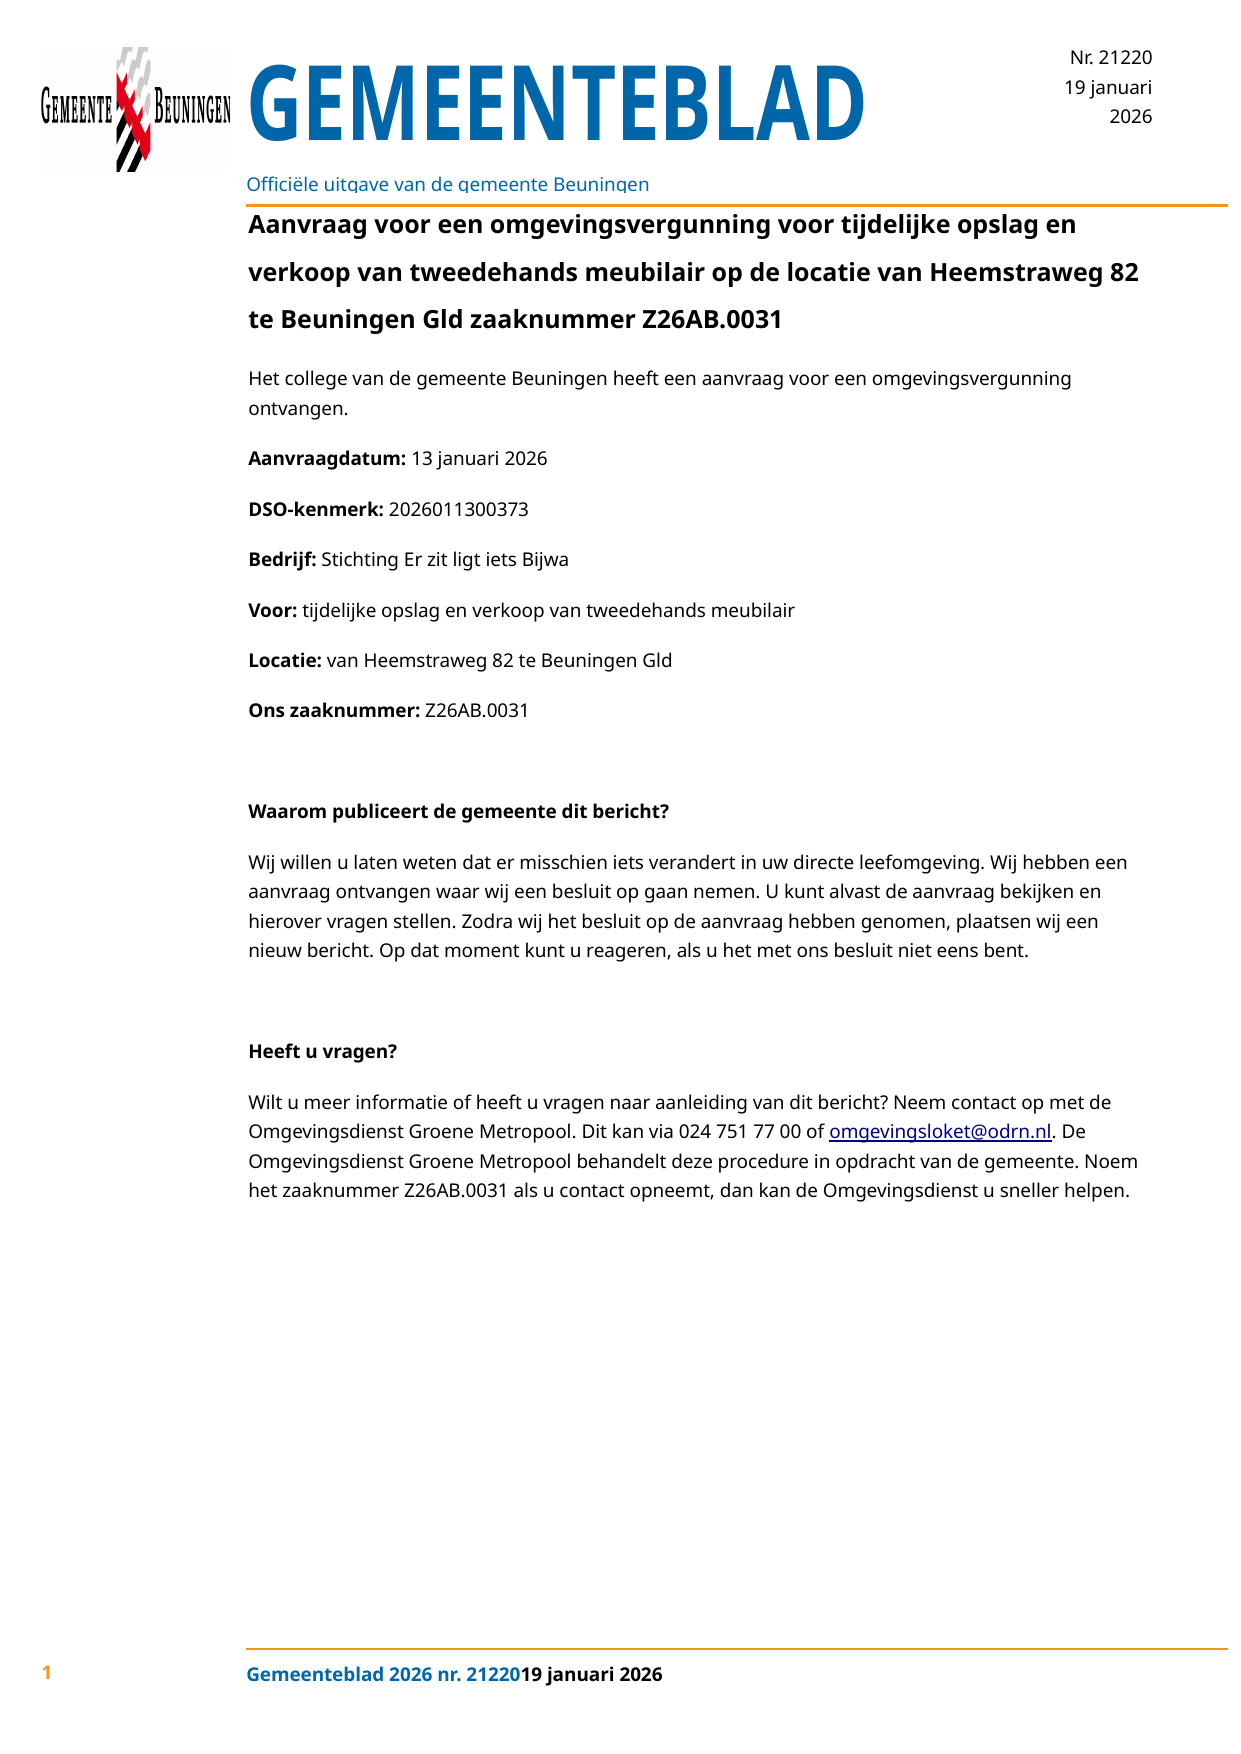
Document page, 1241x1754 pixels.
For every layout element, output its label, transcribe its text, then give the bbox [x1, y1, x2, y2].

text Waarom publiceert de gemeente dit bericht? [248, 798, 1152, 824]
text Ons zaaknummer: Z26AB.0031 [248, 698, 1152, 723]
text Het college van de gemeente Beuningen heeft een aanvraag voor een omgevingsvergunning ontvangen. [248, 366, 1152, 421]
text Aanvraag voor een omgevingsvergunning voor tijdelijke opslag en verkoop van tweedehands meubilair op de locatie van Heemstraweg 82 te Beuningen Gld zaaknummer Z26AB.0031 [248, 207, 1152, 336]
picture [41, 47, 231, 172]
text Voor: tijdelijke opslag en verkoop van tweedehands meubilair [248, 597, 1152, 622]
text Heeft u vragen? [248, 1038, 1152, 1064]
text Wilt u meer informatie of heeft u vragen naar aanleiding van dit bericht? Neem contact op met de Omgevingsdienst Groene Metropool. Dit kan via 024 751 77 00 of omgevingsloket@odrn.nl. De Omgevingsdienst Groene Metropool behandelt deze procedure in opdracht van de gemeente. Noem het zaaknummer Z26AB.0031 als u contact opneemt, dan kan de Omgevingsdienst u sneller helpen. [248, 1089, 1152, 1203]
text Locatie: van Heemstraweg 82 te Beuningen Gld [248, 647, 1152, 673]
text Aanvraagdatum: 13 januari 2026 [248, 446, 1152, 471]
text Wij willen u laten weten dat er misschien iets verandert in uw directe leefomgeving. Wij hebben een aanvraag ontvangen waar wij een besluit op gaan nemen. U kunt alvast de aanvraag bekijken en hierover vragen stellen. Zodra wij het besluit op de aanvraag hebben genomen, plaatsen wij een nieuw bericht. Op dat moment kunt u reageren, als u het met ons besluit niet eens bent. [248, 849, 1152, 963]
text DSO-kenmerk: 2026011300373 [248, 496, 1152, 522]
text Bedrijf: Stichting Er zit ligt iets Bijwa [248, 546, 1152, 572]
